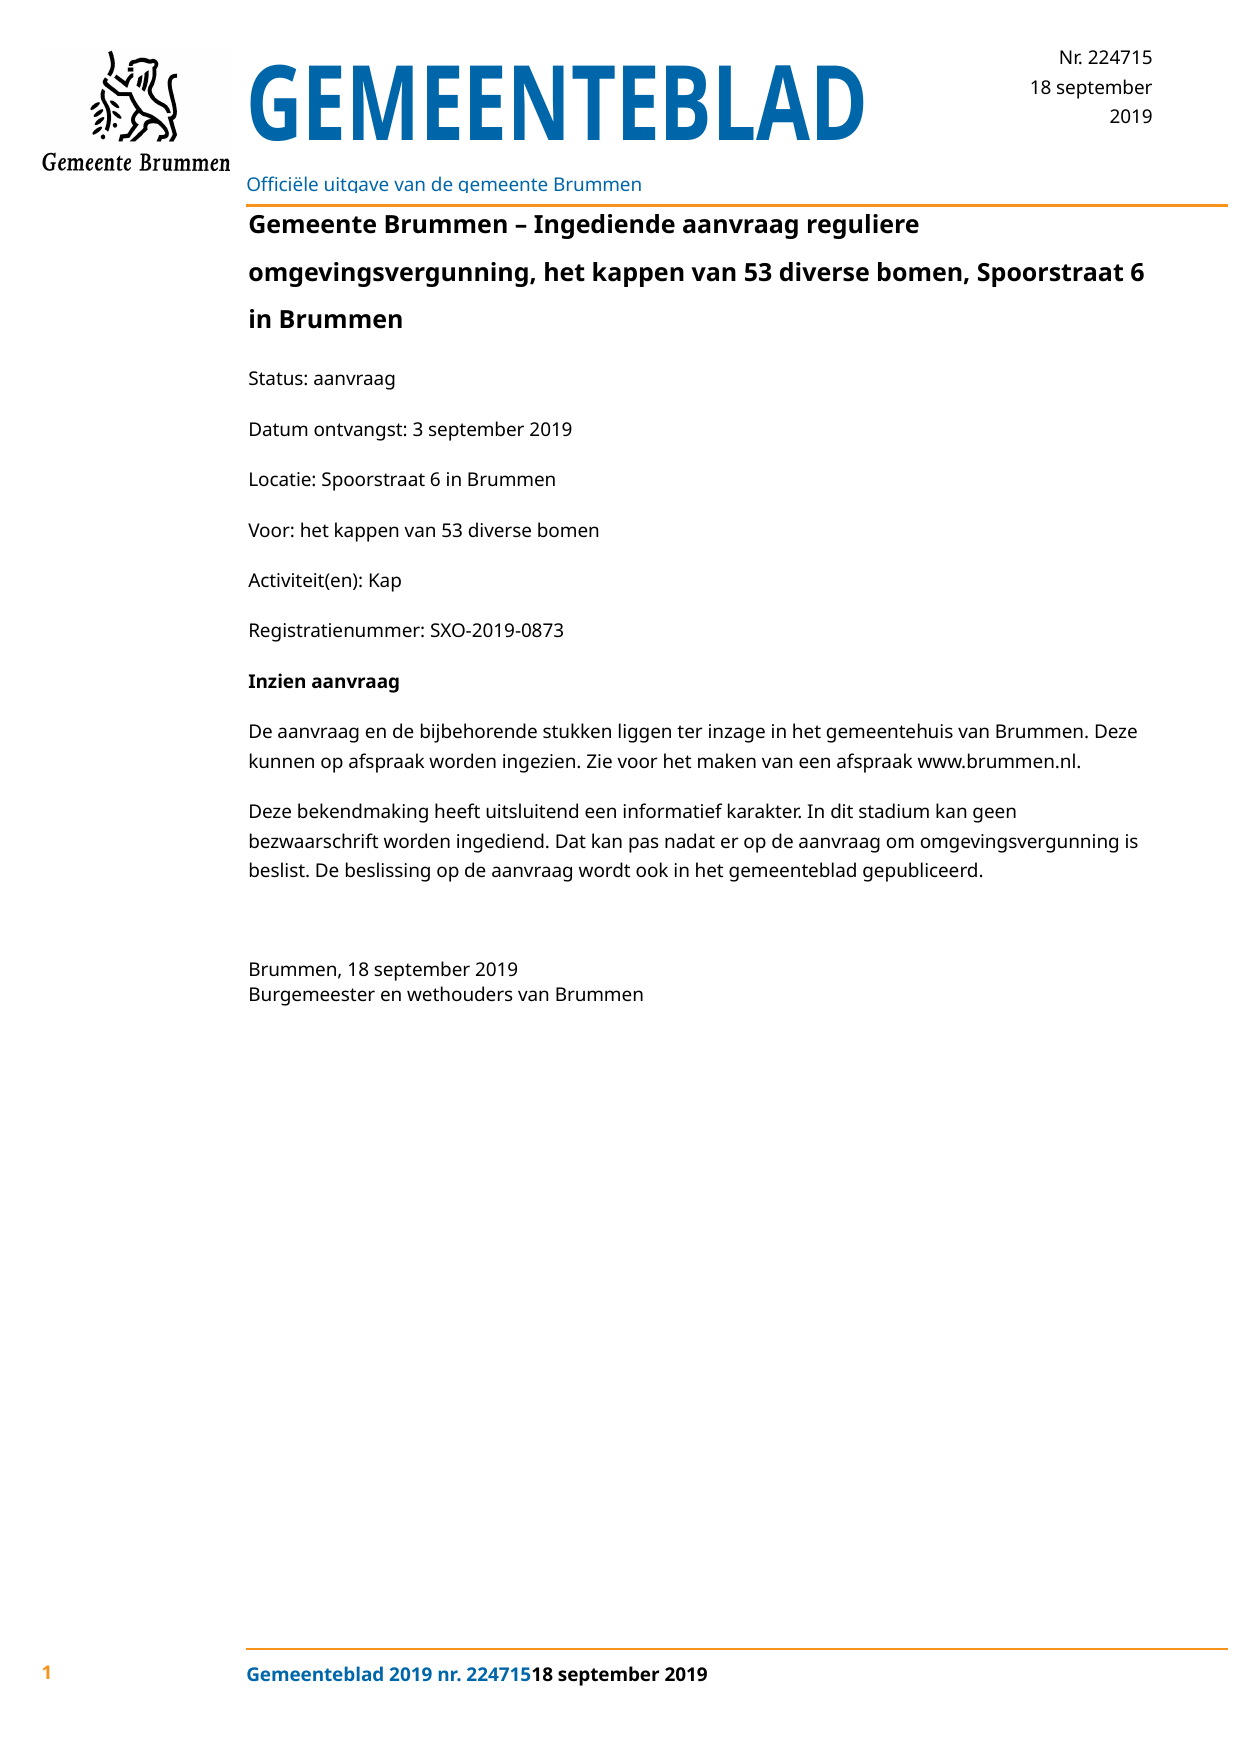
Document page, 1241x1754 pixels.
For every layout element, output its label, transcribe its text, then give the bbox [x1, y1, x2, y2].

text Gemeente Brummen – Ingediende aanvraag reguliere omgevingsvergunning, het kappen van 53 diverse bomen, Spoorstraat 6 in Brummen [248, 207, 1152, 336]
text Status: aanvraag [248, 366, 1152, 391]
text Activiteit(en): Kap [248, 567, 1152, 593]
text Locatie: Spoorstraat 6 in Brummen [248, 466, 1152, 492]
text De aanvraag en de bijbehorende stukken liggen ter inzage in het gemeentehuis van Brummen. Deze kunnen op afspraak worden ingezien. Zie voor het maken van een afspraak www.brummen.nl. [248, 718, 1152, 774]
text Deze bekendmaking heeft uitsluitend een informatief karakter. In dit stadium kan geen bezwaarschrift worden ingediend. Dat kan pas nadat er op de aanvraag om omgevingsvergunning is beslist. De beslissing op de aanvraag wordt ook in het gemeenteblad gepubliceerd. [248, 798, 1152, 883]
text Voor: het kappen van 53 diverse bomen [248, 517, 1152, 542]
text Inzien aanvraag [248, 668, 1152, 694]
text Brummen, 18 september 2019 [248, 956, 1152, 982]
text Datum ontvangst: 3 september 2019 [248, 416, 1152, 442]
text Registratienummer: SXO-2019-0873 [248, 618, 1152, 643]
picture [41, 47, 231, 172]
text Burgemeester en wethouders van Brummen [248, 982, 1152, 1007]
